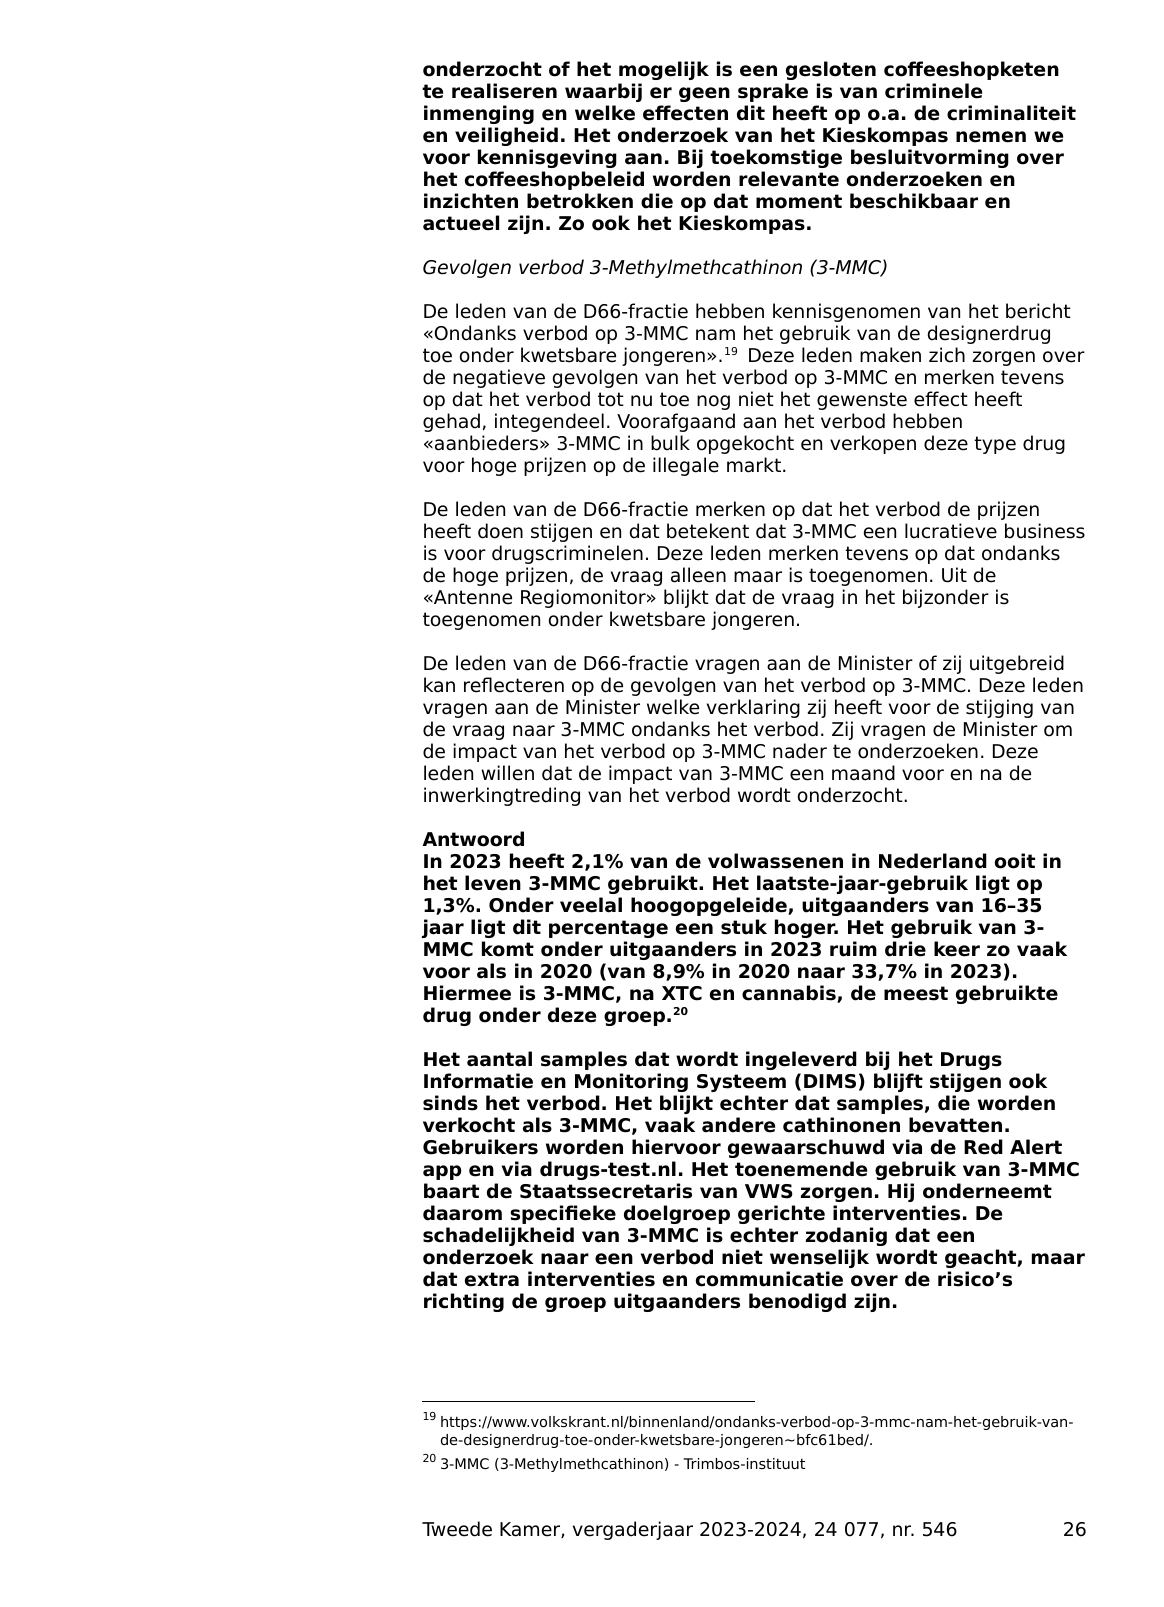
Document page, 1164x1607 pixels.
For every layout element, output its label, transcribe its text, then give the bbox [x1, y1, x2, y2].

text In 2023 heeft 2,1% van de volwassenen in Nederland ooit in het leven 3-MMC gebruikt. Het laatste-jaar-gebruik ligt op 1,3%. Onder veelal hoogopgeleide, uitgaanders van 16–35 jaar ligt dit percentage een stuk hoger. Het gebruik van 3-MMC komt onder uitgaanders in 2023 ruim drie keer zo vaak voor als in 2020 (van 8,9% in 2020 naar 33,7% in 2023). Hiermee is 3-MMC, na XTC en cannabis, de meest gebruikte drug onder deze groep. [422, 851, 1087, 1027]
text De leden van de D66-fractie hebben kennisgenomen van het bericht «Ondanks verbod op 3-MMC nam het gebruik van de designerdrug toe onder kwetsbare jongeren». Deze leden maken zich zorgen over de negatieve gevolgen van het verbod op 3-MMC en merken tevens op dat het verbod tot nu toe nog niet het gewenste effect heeft gehad, integendeel. Voorafgaand aan het verbod hebben «aanbieders» 3-MMC in bulk opgekocht en verkopen deze type drug voor hoge prijzen op de illegale markt. [422, 301, 1087, 477]
text Antwoord [422, 829, 1087, 851]
text 3-MMC (3-Methylmethcathinon) - Trimbos-instituut [422, 1452, 1087, 1474]
text https://www.volkskrant.nl/binnenland/ondanks-verbod-op-3-mmc-nam-het-gebruik-van-de-designerdrug-toe-onder-kwetsbare-jongeren~bfc61bed/. [422, 1410, 1087, 1449]
text De leden van de D66-fractie vragen aan de Minister of zij uitgebreid kan reflecteren op de gevolgen van het verbod op 3-MMC. Deze leden vragen aan de Minister welke verklaring zij heeft voor de stijging van de vraag naar 3-MMC ondanks het verbod. Zij vragen de Minister om de impact van het verbod op 3-MMC nader te onderzoeken. Deze leden willen dat de impact van 3-MMC een maand voor en na de inwerkingtreding van het verbod wordt onderzocht. [422, 653, 1087, 807]
subtitle Gevolgen verbod 3-Methylmethcathinon (3-MMC) [422, 257, 1087, 279]
text Het aantal samples dat wordt ingeleverd bij het Drugs Informatie en Monitoring Systeem (DIMS) blijft stijgen ook sinds het verbod. Het blijkt echter dat samples, die worden verkocht als 3-MMC, vaak andere cathinonen bevatten. Gebruikers worden hiervoor gewaarschuwd via de Red Alert app en via drugs-test.nl. Het toenemende gebruik van 3-MMC baart de Staatssecretaris van VWS zorgen. Hij onderneemt daarom specifieke doelgroep gerichte interventies. De schadelijkheid van 3-MMC is echter zodanig dat een onderzoek naar een verbod niet wenselijk wordt geacht, maar dat extra interventies en communicatie over de risico’s richting de groep uitgaanders benodigd zijn. [422, 1049, 1087, 1313]
text onderzocht of het mogelijk is een gesloten coffeeshopketen te realiseren waarbij er geen sprake is van criminele inmenging en welke effecten dit heeft op o.a. de criminaliteit en veiligheid. Het onderzoek van het Kieskompas nemen we voor kennisgeving aan. Bij toekomstige besluitvorming over het coffeeshopbeleid worden relevante onderzoeken en inzichten betrokken die op dat moment beschikbaar en actueel zijn. Zo ook het Kieskompas. [422, 59, 1087, 235]
text De leden van de D66-fractie merken op dat het verbod de prijzen heeft doen stijgen en dat betekent dat 3-MMC een lucratieve business is voor drugscriminelen. Deze leden merken tevens op dat ondanks de hoge prijzen, de vraag alleen maar is toegenomen. Uit de «Antenne Regiomonitor» blijkt dat de vraag in het bijzonder is toegenomen onder kwetsbare jongeren. [422, 499, 1087, 631]
